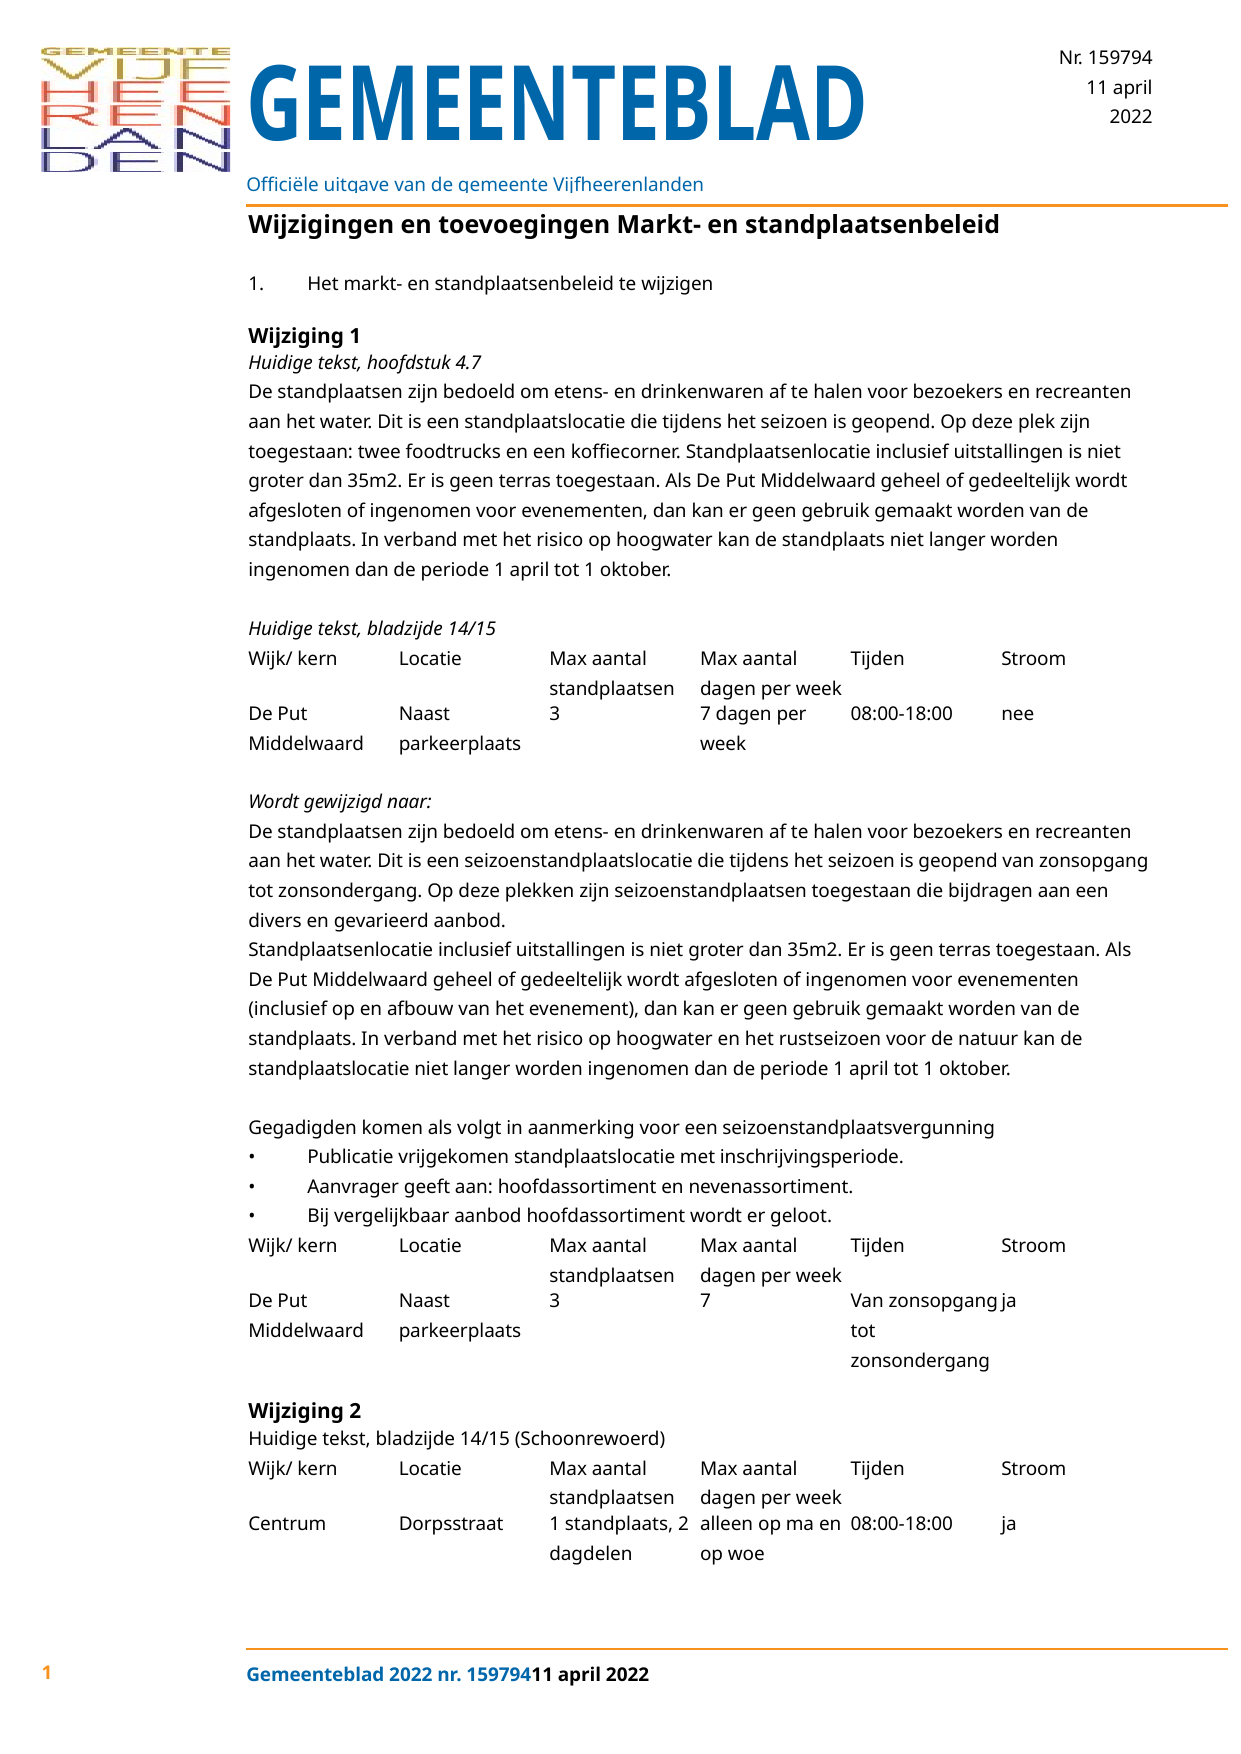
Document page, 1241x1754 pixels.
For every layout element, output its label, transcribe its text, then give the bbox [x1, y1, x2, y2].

list Het markt- en standplaatsenbeleid te wijzigen [248, 270, 1152, 296]
table_cell Naast parkeerplaats [399, 1288, 549, 1373]
text Standplaatsenlocatie inclusief uitstallingen is niet groter dan 35m2. Er is geen terras toegestaan. Als De Put Middelwaard geheel of gedeeltelijk wordt afgesloten of ingenomen voor evenementen (inclusief op en afbouw van het evenement), dan kan er geen gebruik gemaakt worden van de standplaats. In verband met het risico op hoogwater en het rustseizoen voor de natuur kan de standplaatslocatie niet langer worden ingenomen dan de periode 1 april tot 1 oktober. [248, 936, 1152, 1081]
table_cell 08:00-18:00 [850, 1510, 1001, 1565]
table_header Tijden [850, 1455, 1001, 1510]
table_header Max aantal dagen per week [700, 1455, 850, 1510]
table_header Wijk/ kern [248, 645, 398, 700]
table_header Max aantal standplaatsen [549, 1455, 700, 1510]
text Wijziging 2 [248, 1397, 1152, 1425]
text Wordt gewijzigd naar: [248, 788, 1152, 814]
table_cell 1 standplaats, 2 dagdelen [549, 1510, 700, 1565]
table_header Locatie [399, 645, 549, 700]
table_header Stroom [1001, 645, 1152, 700]
text Huidige tekst, bladzijde 14/15 [248, 615, 1152, 641]
table_cell Van zonsopgang tot zonsondergang [850, 1288, 1001, 1373]
table_header Locatie [399, 1233, 549, 1288]
table_header Max aantal dagen per week [700, 645, 850, 700]
table_header Max aantal standplaatsen [549, 645, 700, 700]
text Gegadigden komen als volgt in aanmerking voor een seizoenstandplaatsvergunning [248, 1114, 1152, 1140]
table_cell 3 [549, 700, 700, 756]
table_cell De Put Middelwaard [248, 1288, 398, 1373]
table_cell ja [1001, 1288, 1152, 1373]
text Wijzigingen en toevoegingen Markt- en standplaatsenbeleid [248, 207, 1152, 241]
text De standplaatsen zijn bedoeld om etens- en drinkenwaren af te halen voor bezoekers en recreanten aan het water. Dit is een seizoenstandplaatslocatie die tijdens het seizoen is geopend van zonsopgang tot zonsondergang. Op deze plekken zijn seizoenstandplaatsen toegestaan die bijdragen aan een divers en gevarieerd aanbod. [248, 818, 1152, 933]
text Huidige tekst, bladzijde 14/15 (Schoonrewoerd) [248, 1425, 1152, 1451]
list Publicatie vrijgekomen standplaatslocatie met inschrijvingsperiode. [248, 1143, 1152, 1169]
list Bij vergelijkbaar aanbod hoofdassortiment wordt er geloot. [248, 1203, 1152, 1228]
table_cell 3 [549, 1288, 700, 1373]
table_cell Naast parkeerplaats [399, 700, 549, 756]
table_header Wijk/ kern [248, 1233, 398, 1288]
table_cell 7 dagen per week [700, 700, 850, 756]
list Aanvrager geeft aan: hoofdassortiment en nevenassortiment. [248, 1173, 1152, 1199]
table_header Tijden [850, 645, 1001, 700]
table_header Wijk/ kern [248, 1455, 398, 1510]
text De standplaatsen zijn bedoeld om etens- en drinkenwaren af te halen voor bezoekers en recreanten aan het water. Dit is een standplaatslocatie die tijdens het seizoen is geopend. Op deze plek zijn toegestaan: twee foodtrucks en een koffiecorner. Standplaatsenlocatie inclusief uitstallingen is niet groter dan 35m2. Er is geen terras toegestaan. Als De Put Middelwaard geheel of gedeeltelijk wordt afgesloten of ingenomen voor evenementen, dan kan er geen gebruik gemaakt worden van de standplaats. In verband met het risico op hoogwater kan de standplaats niet langer worden ingenomen dan de periode 1 april tot 1 oktober. [248, 379, 1152, 582]
table_cell Dorpsstraat [399, 1510, 549, 1565]
picture [41, 47, 231, 172]
table_cell nee [1001, 700, 1152, 756]
table_cell ja [1001, 1510, 1152, 1565]
table_header Max aantal standplaatsen [549, 1233, 700, 1288]
table_cell 08:00-18:00 [850, 700, 1001, 756]
table_cell alleen op ma en op woe [700, 1510, 850, 1565]
table_cell 7 [700, 1288, 850, 1373]
table_header Tijden [850, 1233, 1001, 1288]
table_header Stroom [1001, 1455, 1152, 1510]
text Huidige tekst, hoofdstuk 4.7 [248, 349, 1152, 375]
table_header Stroom [1001, 1233, 1152, 1288]
table_cell Centrum [248, 1510, 398, 1565]
text Wijziging 1 [248, 321, 1152, 349]
table_header Locatie [399, 1455, 549, 1510]
table_cell De Put Middelwaard [248, 700, 398, 756]
table_header Max aantal dagen per week [700, 1233, 850, 1288]
